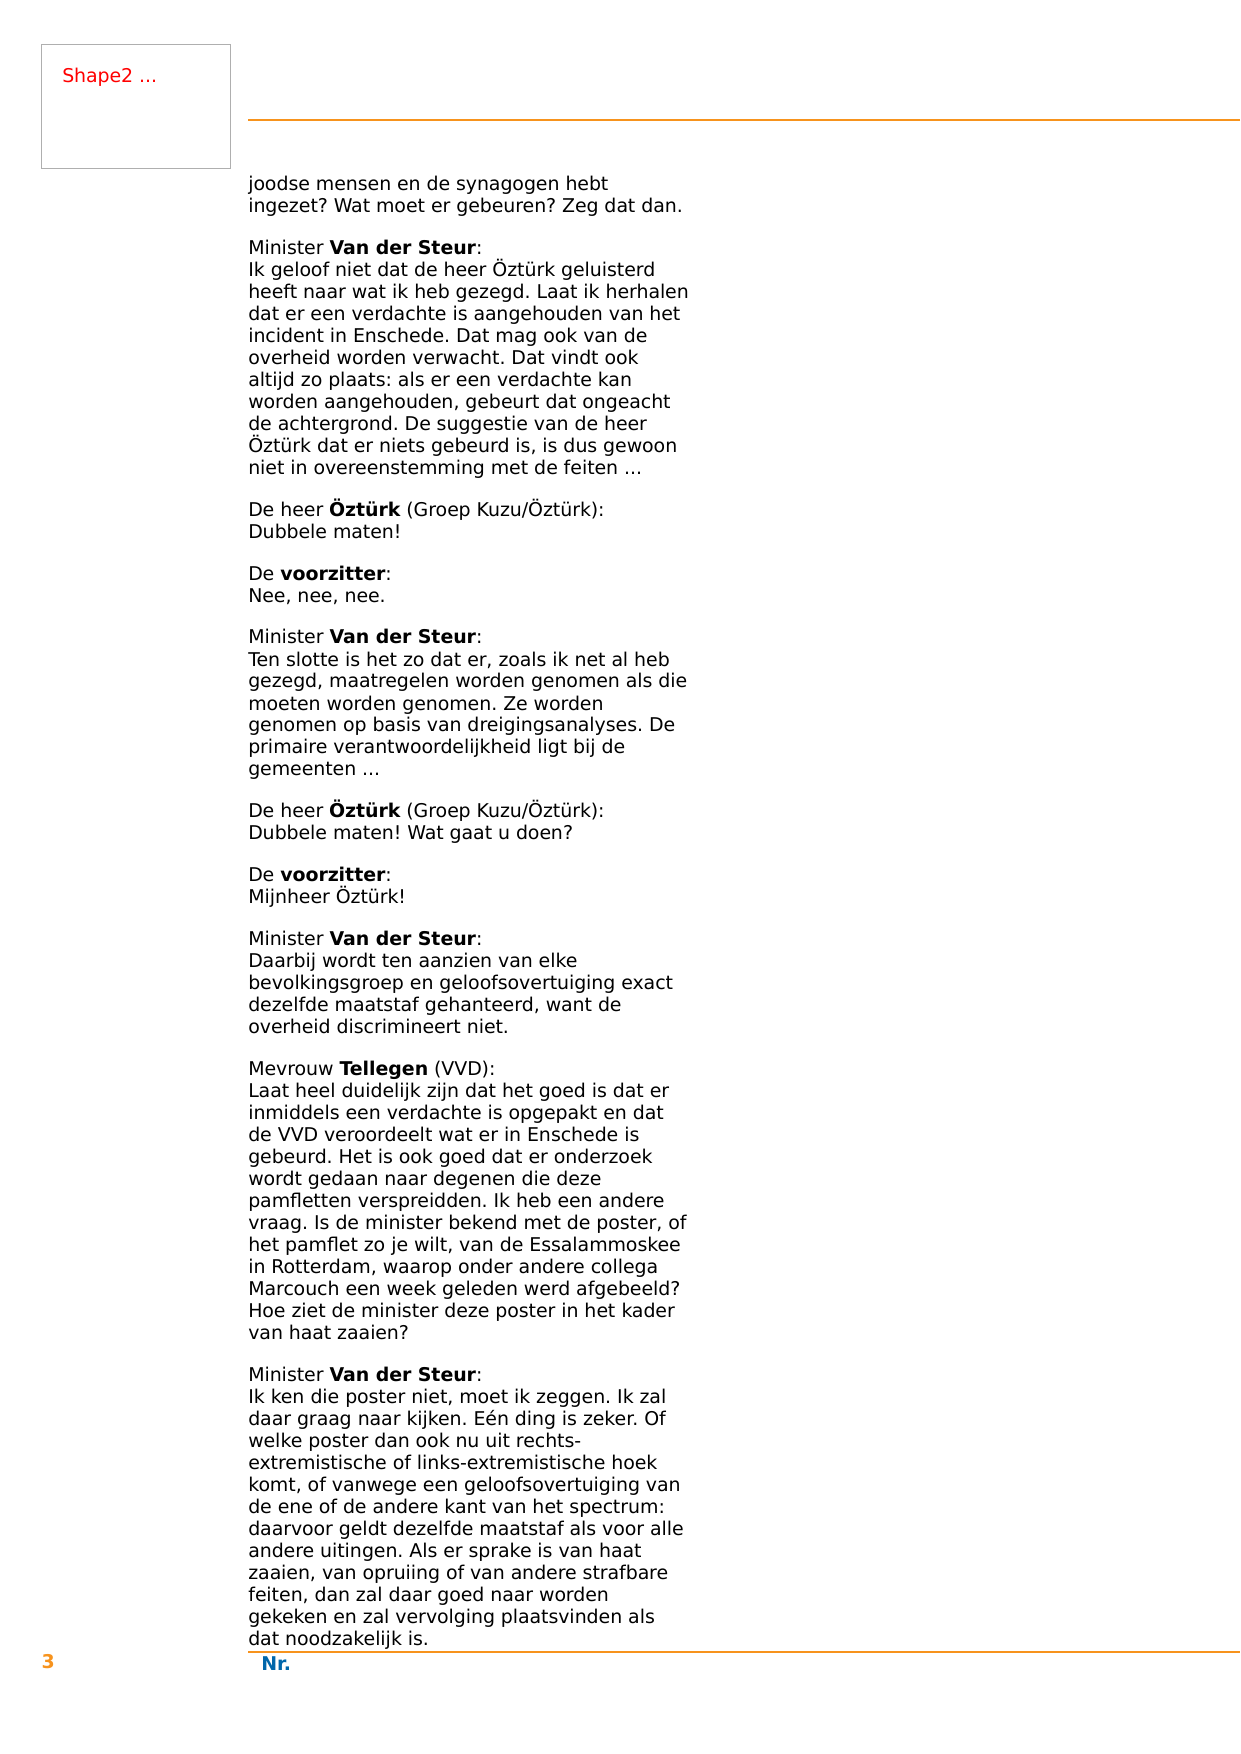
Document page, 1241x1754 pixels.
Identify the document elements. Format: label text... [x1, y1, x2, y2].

text Minister Van der Steur: [248, 928, 691, 950]
text Ik geloof niet dat de heer Öztürk geluisterd heeft naar wat ik heb gezegd. Laat ik herhalen dat er een verdachte is aangehouden van het incident in Enschede. Dat mag ook van de overheid worden verwacht. Dat vindt ook altijd zo plaats: als er een verdachte kan worden aangehouden, gebeurt dat ongeacht de achtergrond. De suggestie van de heer Öztürk dat er niets gebeurd is, is dus gewoon niet in overeenstemming met de feiten ... [248, 259, 691, 478]
text Minister Van der Steur: [248, 237, 691, 259]
text Nee, nee, nee. [248, 584, 691, 606]
text Daarbij wordt ten aanzien van elke bevolkingsgroep en geloofsovertuiging exact dezelfde maatstaf gehanteerd, want de overheid discrimineert niet. [248, 950, 691, 1038]
text Mevrouw Tellegen (VVD): [248, 1058, 691, 1080]
text De heer Öztürk (Groep Kuzu/Öztürk): [248, 498, 691, 521]
text Ik ken die poster niet, moet ik zeggen. Ik zal daar graag naar kijken. Eén ding is zeker. Of welke poster dan ook nu uit rechts-extremistische of links-extremistische hoek komt, of vanwege een geloofsovertuiging van de ene of de andere kant van het spectrum: daarvoor geldt dezelfde maatstaf als voor alle andere uitingen. Als er sprake is van haat zaaien, van opruiing of van andere strafbare feiten, dan zal daar goed naar worden gekeken en zal vervolging plaatsvinden als dat noodzakelijk is. [248, 1386, 691, 1649]
text De voorzitter: [248, 562, 691, 584]
text De voorzitter: [248, 864, 691, 886]
text Minister Van der Steur: [248, 1364, 691, 1386]
text joodse mensen en de synagogen hebt ingezet? Wat moet er gebeuren? Zeg dat dan. [248, 173, 691, 217]
text Dubbele maten! Wat gaat u doen? [248, 822, 691, 844]
text Dubbele maten! [248, 521, 691, 542]
text Ten slotte is het zo dat er, zoals ik net al heb gezegd, maatregelen worden genomen als die moeten worden genomen. Ze worden genomen op basis van dreigingsanalyses. De primaire verantwoordelijkheid ligt bij de gemeenten ... [248, 648, 691, 780]
text De heer Öztürk (Groep Kuzu/Öztürk): [248, 800, 691, 822]
text Mijnheer Öztürk! [248, 886, 691, 908]
text Minister Van der Steur: [248, 626, 691, 648]
text Laat heel duidelijk zijn dat het goed is dat er inmiddels een verdachte is opgepakt en dat de VVD veroordeelt wat er in Enschede is gebeurd. Het is ook goed dat er onderzoek wordt gedaan naar degenen die deze pamfletten verspreidden. Ik heb een andere vraag. Is de minister bekend met de poster, of het pamflet zo je wilt, van de Essalammoskee in Rotterdam, waarop onder andere collega Marcouch een week geleden werd afgebeeld? Hoe ziet de minister deze poster in het kader van haat zaaien? [248, 1080, 691, 1344]
